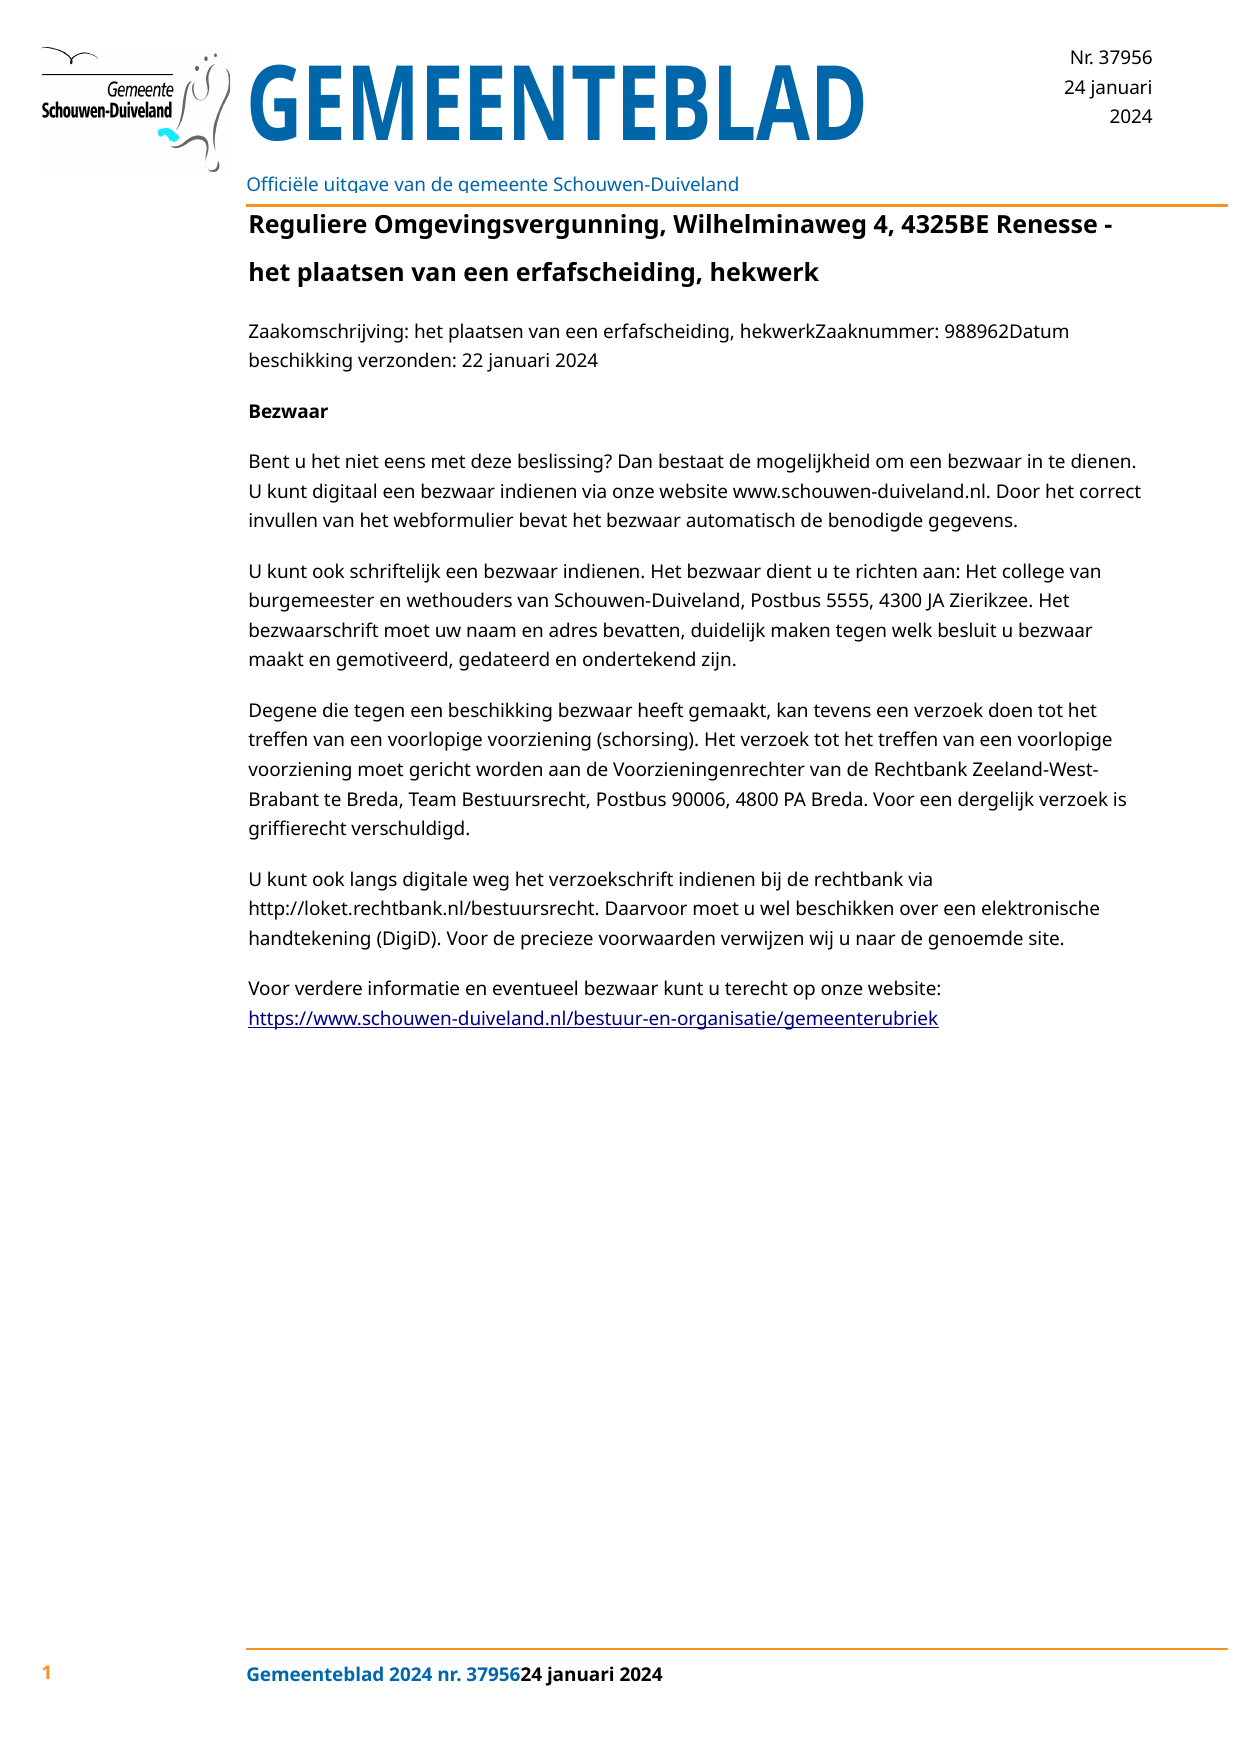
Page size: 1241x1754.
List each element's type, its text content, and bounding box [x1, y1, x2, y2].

text Bent u het niet eens met deze beslissing? Dan bestaat de mogelijkheid om een bezwaar in te dienen. U kunt digitaal een bezwaar indienen via onze website www.schouwen-duiveland.nl. Door het correct invullen van het webformulier bevat het bezwaar automatisch de benodigde gegevens. [248, 448, 1152, 533]
text Degene die tegen een beschikking bezwaar heeft gemaakt, kan tevens een verzoek doen tot het treffen van een voorlopige voorziening (schorsing). Het verzoek tot het treffen van een voorlopige voorziening moet gericht worden aan de Voorzieningenrechter van de Rechtbank Zeeland-West-Brabant te Breda, Team Bestuursrecht, Postbus 90006, 4800 PA Breda. Voor een dergelijk verzoek is griffierecht verschuldigd. [248, 697, 1152, 841]
text U kunt ook schriftelijk een bezwaar indienen. Het bezwaar dient u te richten aan: Het college van burgemeester en wethouders van Schouwen-Duiveland, Postbus 5555, 4300 JA Zierikzee. Het bezwaarschrift moet uw naam en adres bevatten, duidelijk maken tegen welk besluit u bezwaar maakt en gemotiveerd, gedateerd en ondertekend zijn. [248, 558, 1152, 672]
text Zaakomschrijving: het plaatsen van een erfafscheiding, hekwerkZaaknummer: 988962Datum beschikking verzonden: 22 januari 2024 [248, 318, 1152, 373]
text Reguliere Omgevingsvergunning, Wilhelminaweg 4, 4325BE Renesse - het plaatsen van een erfafscheiding, hekwerk [248, 207, 1152, 288]
text Bezwaar [248, 398, 1152, 424]
text U kunt ook langs digitale weg het verzoekschrift indienen bij de rechtbank via http://loket.rechtbank.nl/bestuursrecht. Daarvoor moet u wel beschikken over een elektronische handtekening (DigiD). Voor de precieze voorwaarden verwijzen wij u naar de genoemde site. [248, 866, 1152, 951]
picture [41, 47, 231, 172]
text Voor verdere informatie en eventueel bezwaar kunt u terecht op onze website: https://www.schouwen-duiveland.nl/bestuur-en-organisatie/gemeenterubriek [248, 975, 1152, 1031]
